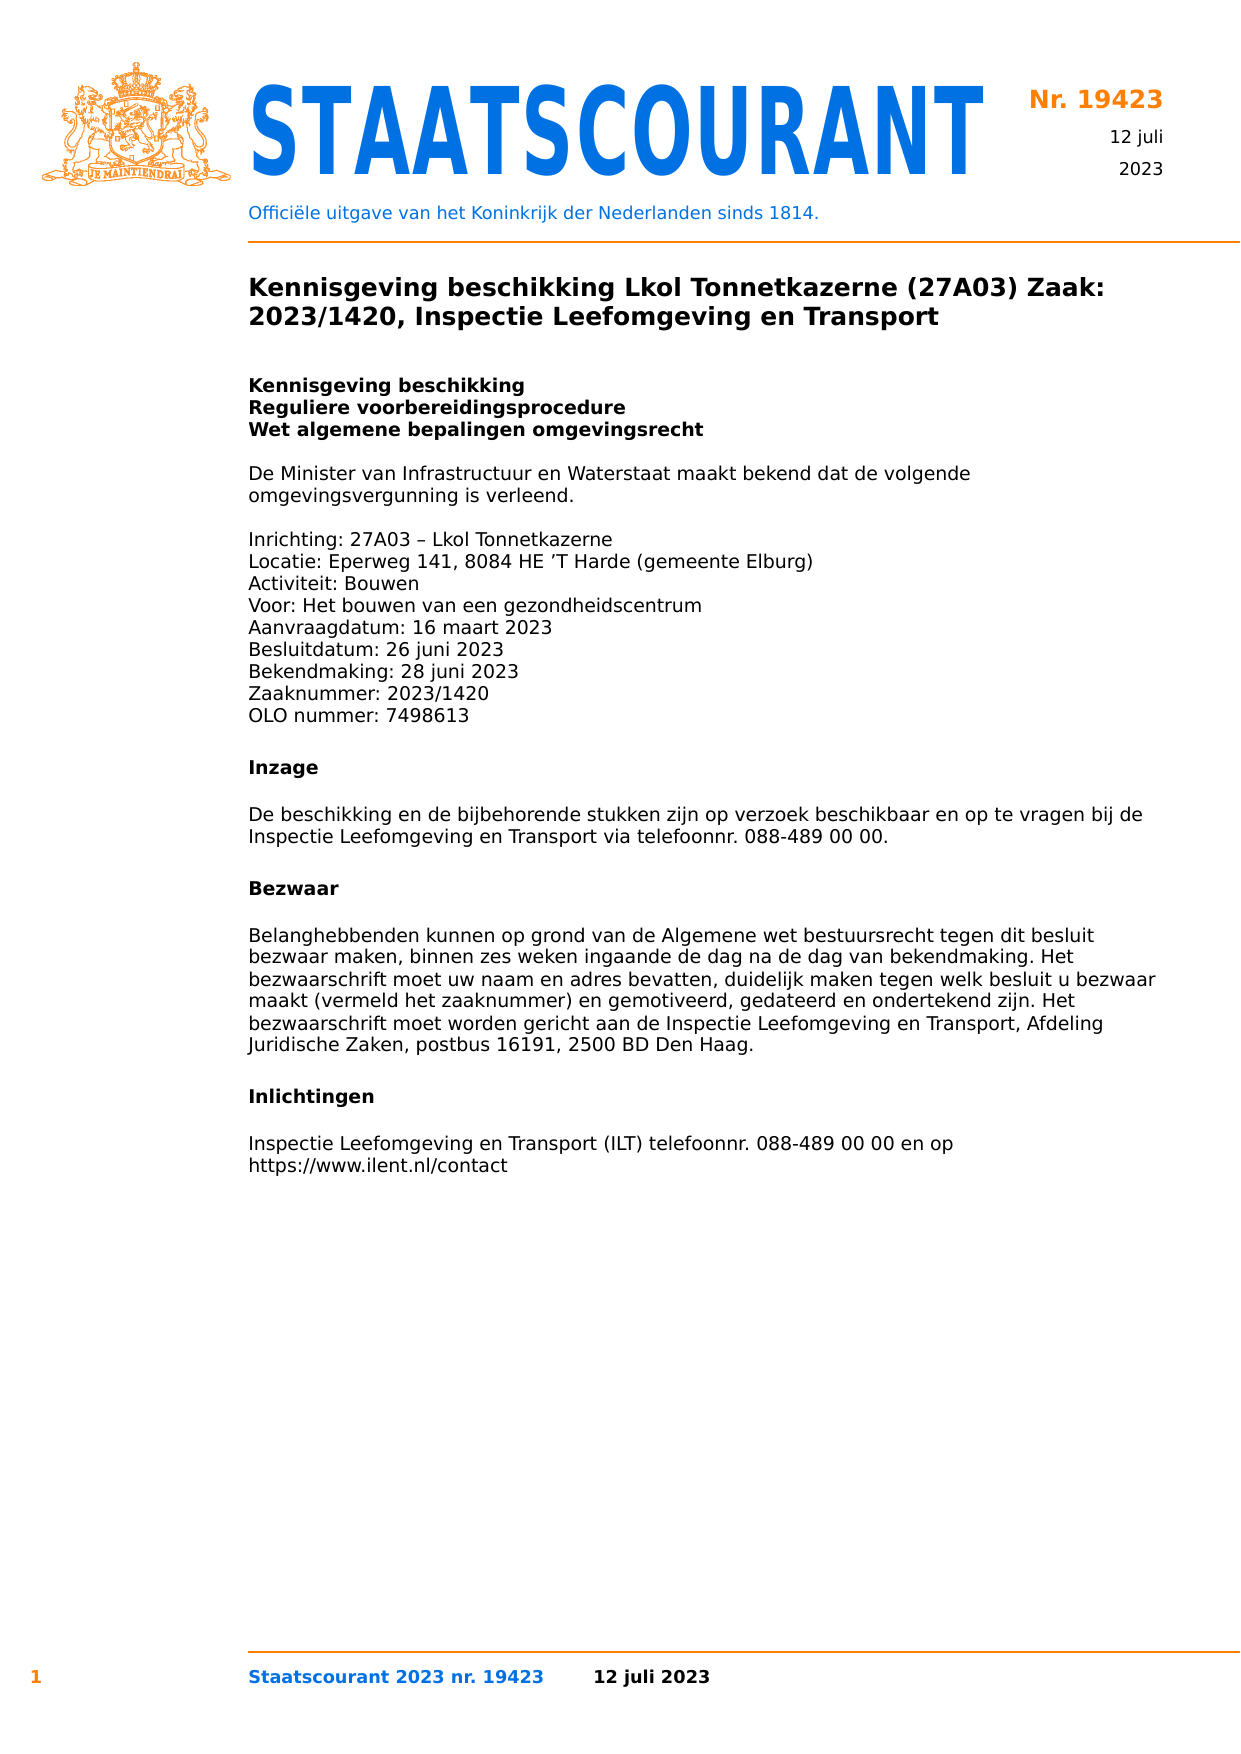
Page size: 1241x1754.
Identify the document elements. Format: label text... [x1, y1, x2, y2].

text OLO nummer: 7498613 [248, 704, 1163, 727]
text Locatie: Eperweg 141, 8084 HE ’T Harde (gemeente Elburg) [248, 551, 1163, 573]
text Besluitdatum: 26 juni 2023 [248, 639, 1163, 661]
text Wet algemene bepalingen omgevingsrecht [248, 419, 1163, 441]
text Zaaknummer: 2023/1420 [248, 683, 1163, 704]
table_header Nr. 19423 [998, 62, 1240, 121]
text Inspectie Leefomgeving en Transport (ILT) telefoonnr. 088-489 00 00 en op https://www.ilent.nl/contact [248, 1133, 1163, 1177]
table_header [25, 62, 248, 241]
text Reguliere voorbereidingsprocedure [248, 397, 1163, 419]
table_cell 2023 [998, 153, 1240, 203]
text Activiteit: Bouwen [248, 573, 1163, 595]
text Belanghebbenden kunnen op grond van de Algemene wet bestuursrecht tegen dit besluit bezwaar maken, binnen zes weken ingaande de dag na de dag van bekendmaking. Het bezwaarschrift moet uw naam en adres bevatten, duidelijk maken tegen welk besluit u bezwaar maakt (vermeld het zaaknummer) en gemotiveerd, gedateerd en ondertekend zijn. Het bezwaarschrift moet worden gericht aan de Inspectie Leefomgeving en Transport, Afdeling Juridische Zaken, postbus 16191, 2500 BD Den Haag. [248, 924, 1163, 1056]
subtitle Inzage [248, 757, 1163, 778]
table_header STAATSCOURANT [248, 62, 998, 203]
subtitle Kennisgeving beschikking Lkol Tonnetkazerne (27A03) Zaak: 2023/1420, Inspectie Leefomgeving en Transport [248, 273, 1163, 331]
text Aanvraagdatum: 16 maart 2023 [248, 617, 1163, 639]
text De beschikking en de bijbehorende stukken zijn op verzoek beschikbaar en op te vragen bij de Inspectie Leefomgeving en Transport via telefoonnr. 088-489 00 00. [248, 803, 1163, 847]
text Kennisgeving beschikking [248, 375, 1163, 397]
text Voor: Het bouwen van een gezondheidscentrum [248, 595, 1163, 617]
subtitle Inlichtingen [248, 1086, 1163, 1108]
table_cell Officiële uitgave van het Koninkrijk der Nederlanden sinds 1814. [248, 203, 1240, 241]
text De Minister van Infrastructuur en Waterstaat maakt bekend dat de volgende omgevingsvergunning is verleend. [248, 463, 1163, 507]
subtitle Bezwaar [248, 877, 1163, 899]
text Inrichting: 27A03 – Lkol Tonnetkazerne [248, 529, 1163, 551]
text Bekendmaking: 28 juni 2023 [248, 661, 1163, 683]
picture [41, 62, 231, 186]
table_cell 12 juli [998, 121, 1240, 153]
